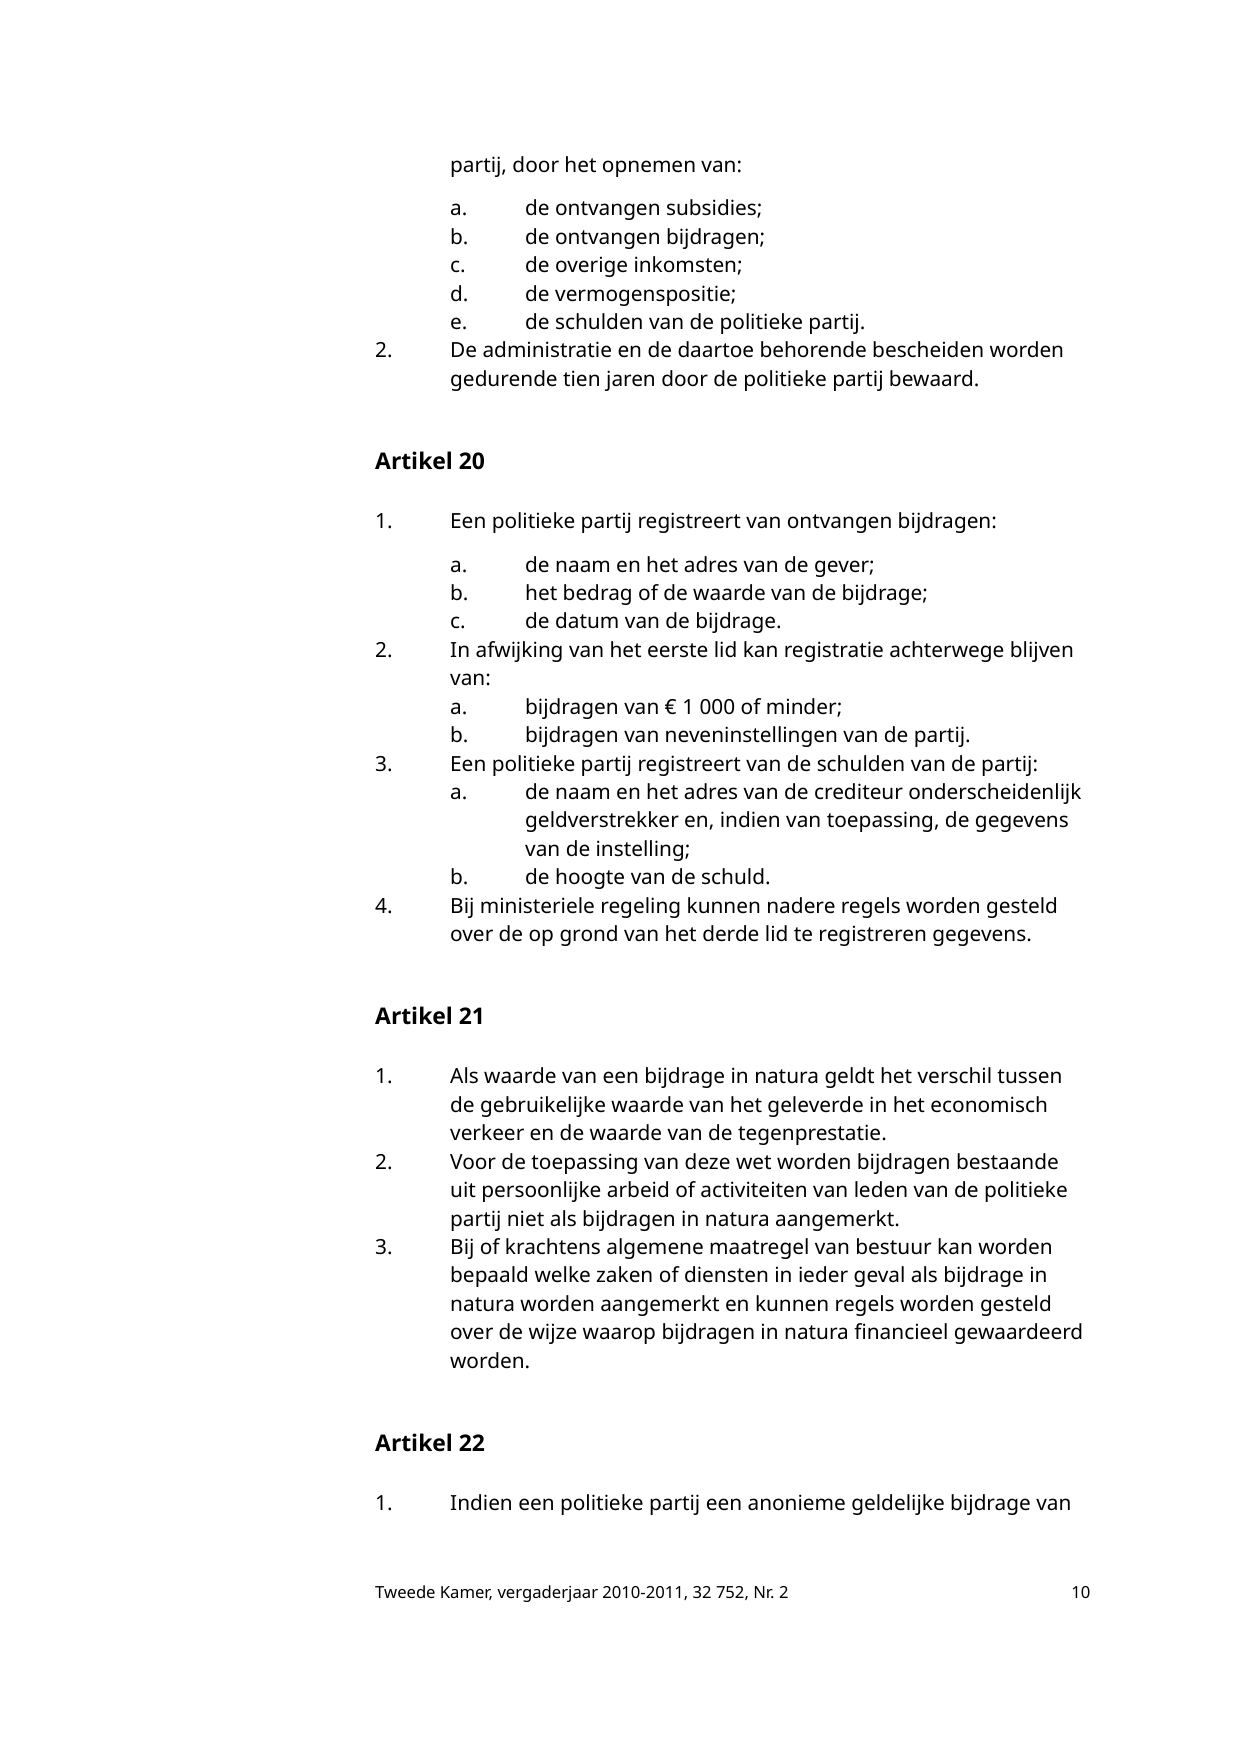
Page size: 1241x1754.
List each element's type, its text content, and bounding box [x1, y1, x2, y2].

list Indien een politieke partij een anonieme geldelijke bijdrage van [375, 1488, 1090, 1517]
list Als waarde van een bijdrage in natura geldt het verschil tussen de gebruikelijke waarde van het geleverde in het economisch verkeer en de waarde van de tegenprestatie. [375, 1062, 1090, 1147]
list de hoogte van de schuld. [450, 862, 1090, 891]
list Bij ministeriele regeling kunnen nadere regels worden gesteld over de op grond van het derde lid te registreren gegevens. [375, 891, 1090, 948]
list de ontvangen subsidies; [450, 193, 1090, 222]
list In afwijking van het eerste lid kan registratie achterwege blijven van: [375, 635, 1090, 692]
list bijdragen van € 1 000 of minder; [450, 692, 1090, 720]
list de overige inkomsten; [450, 250, 1090, 279]
list de naam en het adres van de gever; [450, 550, 1090, 578]
list de schulden van de politieke partij. [450, 307, 1090, 336]
subtitle Artikel 20 [375, 445, 1090, 476]
subtitle Artikel 21 [375, 1000, 1090, 1032]
list bijdragen van neveninstellingen van de partij. [450, 720, 1090, 749]
list De administratie en de daartoe behorende bescheiden worden gedurende tien jaren door de politieke partij bewaard. [375, 336, 1090, 392]
list de naam en het adres van de crediteur onderscheidenlijk geldverstrekker en, indien van toepassing, de gegevens van de instelling; [450, 777, 1090, 862]
list Een politieke partij registreert van de schulden van de partij: [375, 749, 1090, 777]
list partij, door het opnemen van: [375, 150, 1090, 178]
list de vermogenspositie; [450, 279, 1090, 307]
list Een politieke partij registreert van ontvangen bijdragen: [375, 506, 1090, 535]
list Bij of krachtens algemene maatregel van bestuur kan worden bepaald welke zaken of diensten in ieder geval als bijdrage in natura worden aangemerkt en kunnen regels worden gesteld over de wijze waarop bijdragen in natura financieel gewaardeerd worden. [375, 1232, 1090, 1374]
list Voor de toepassing van deze wet worden bijdragen bestaande uit persoonlijke arbeid of activiteiten van leden van de politieke partij niet als bijdragen in natura aangemerkt. [375, 1147, 1090, 1232]
subtitle Artikel 22 [375, 1427, 1090, 1458]
list de ontvangen bijdragen; [450, 222, 1090, 250]
list het bedrag of de waarde van de bijdrage; [450, 578, 1090, 607]
list de datum van de bijdrage. [450, 607, 1090, 635]
